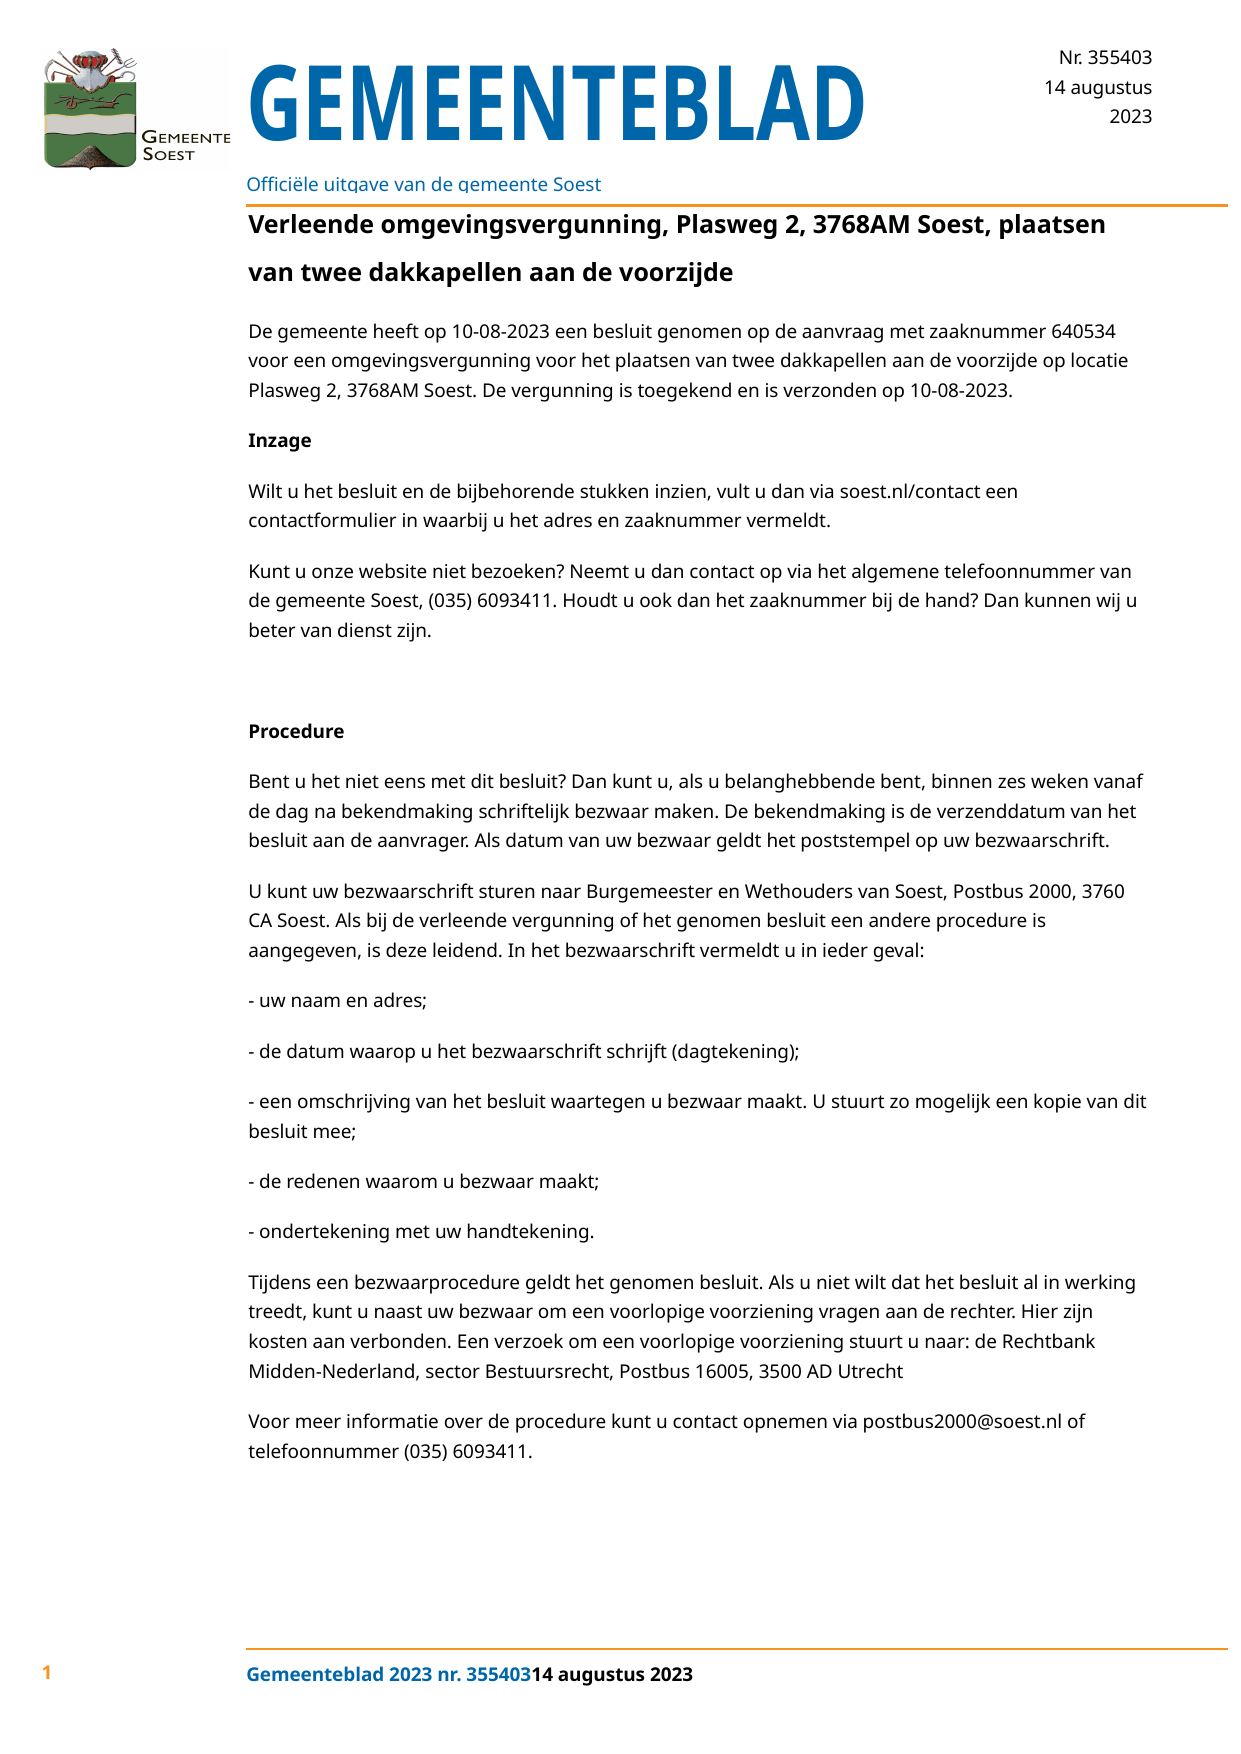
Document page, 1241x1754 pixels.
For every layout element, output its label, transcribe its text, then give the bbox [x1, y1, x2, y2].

picture [41, 47, 231, 172]
text - de datum waarop u het bezwaarschrift schrijft (dagtekening); [248, 1038, 1152, 1064]
text Wilt u het besluit en de bijbehorende stukken inzien, vult u dan via soest.nl/contact een contactformulier in waarbij u het adres en zaaknummer vermeldt. [248, 478, 1152, 533]
text Bent u het niet eens met dit besluit? Dan kunt u, als u belanghebbende bent, binnen zes weken vanaf de dag na bekendmaking schriftelijk bezwaar maken. De bekendmaking is de verzenddatum van het besluit aan de aanvrager. Als datum van uw bezwaar geldt het poststempel op uw bezwaarschrift. [248, 768, 1152, 853]
text - uw naam en adres; [248, 987, 1152, 1013]
text Verleende omgevingsvergunning, Plasweg 2, 3768AM Soest, plaatsen van twee dakkapellen aan de voorzijde [248, 207, 1152, 288]
text U kunt uw bezwaarschrift sturen naar Burgemeester en Wethouders van Soest, Postbus 2000, 3760 CA Soest. Als bij de verleende vergunning of het genomen besluit een andere procedure is aangegeven, is deze leidend. In het bezwaarschrift vermeldt u in ieder geval: [248, 878, 1152, 963]
text Tijdens een bezwaarprocedure geldt het genomen besluit. Als u niet wilt dat het besluit al in werking treedt, kunt u naast uw bezwaar om een voorlopige voorziening vragen aan de rechter. Hier zijn kosten aan verbonden. Een verzoek om een voorlopige voorziening stuurt u naar: de Rechtbank Midden-Nederland, sector Bestuursrecht, Postbus 16005, 3500 AD Utrecht [248, 1269, 1152, 1384]
text Voor meer informatie over de procedure kunt u contact opnemen via postbus2000@soest.nl of telefoonnummer (035) 6093411. [248, 1408, 1152, 1464]
text - een omschrijving van het besluit waartegen u bezwaar maakt. U stuurt zo mogelijk een kopie van dit besluit mee; [248, 1088, 1152, 1144]
text - de redenen waarom u bezwaar maakt; [248, 1168, 1152, 1194]
text Inzage [248, 427, 1152, 453]
text De gemeente heeft op 10-08-2023 een besluit genomen op de aanvraag met zaaknummer 640534 voor een omgevingsvergunning voor het plaatsen van twee dakkapellen aan de voorzijde op locatie Plasweg 2, 3768AM Soest. De vergunning is toegekend en is verzonden op 10-08-2023. [248, 318, 1152, 403]
text Procedure [248, 718, 1152, 744]
text - ondertekening met uw handtekening. [248, 1219, 1152, 1244]
text Kunt u onze website niet bezoeken? Neemt u dan contact op via het algemene telefoonnummer van de gemeente Soest, (035) 6093411. Houdt u ook dan het zaaknummer bij de hand? Dan kunnen wij u beter van dienst zijn. [248, 558, 1152, 643]
